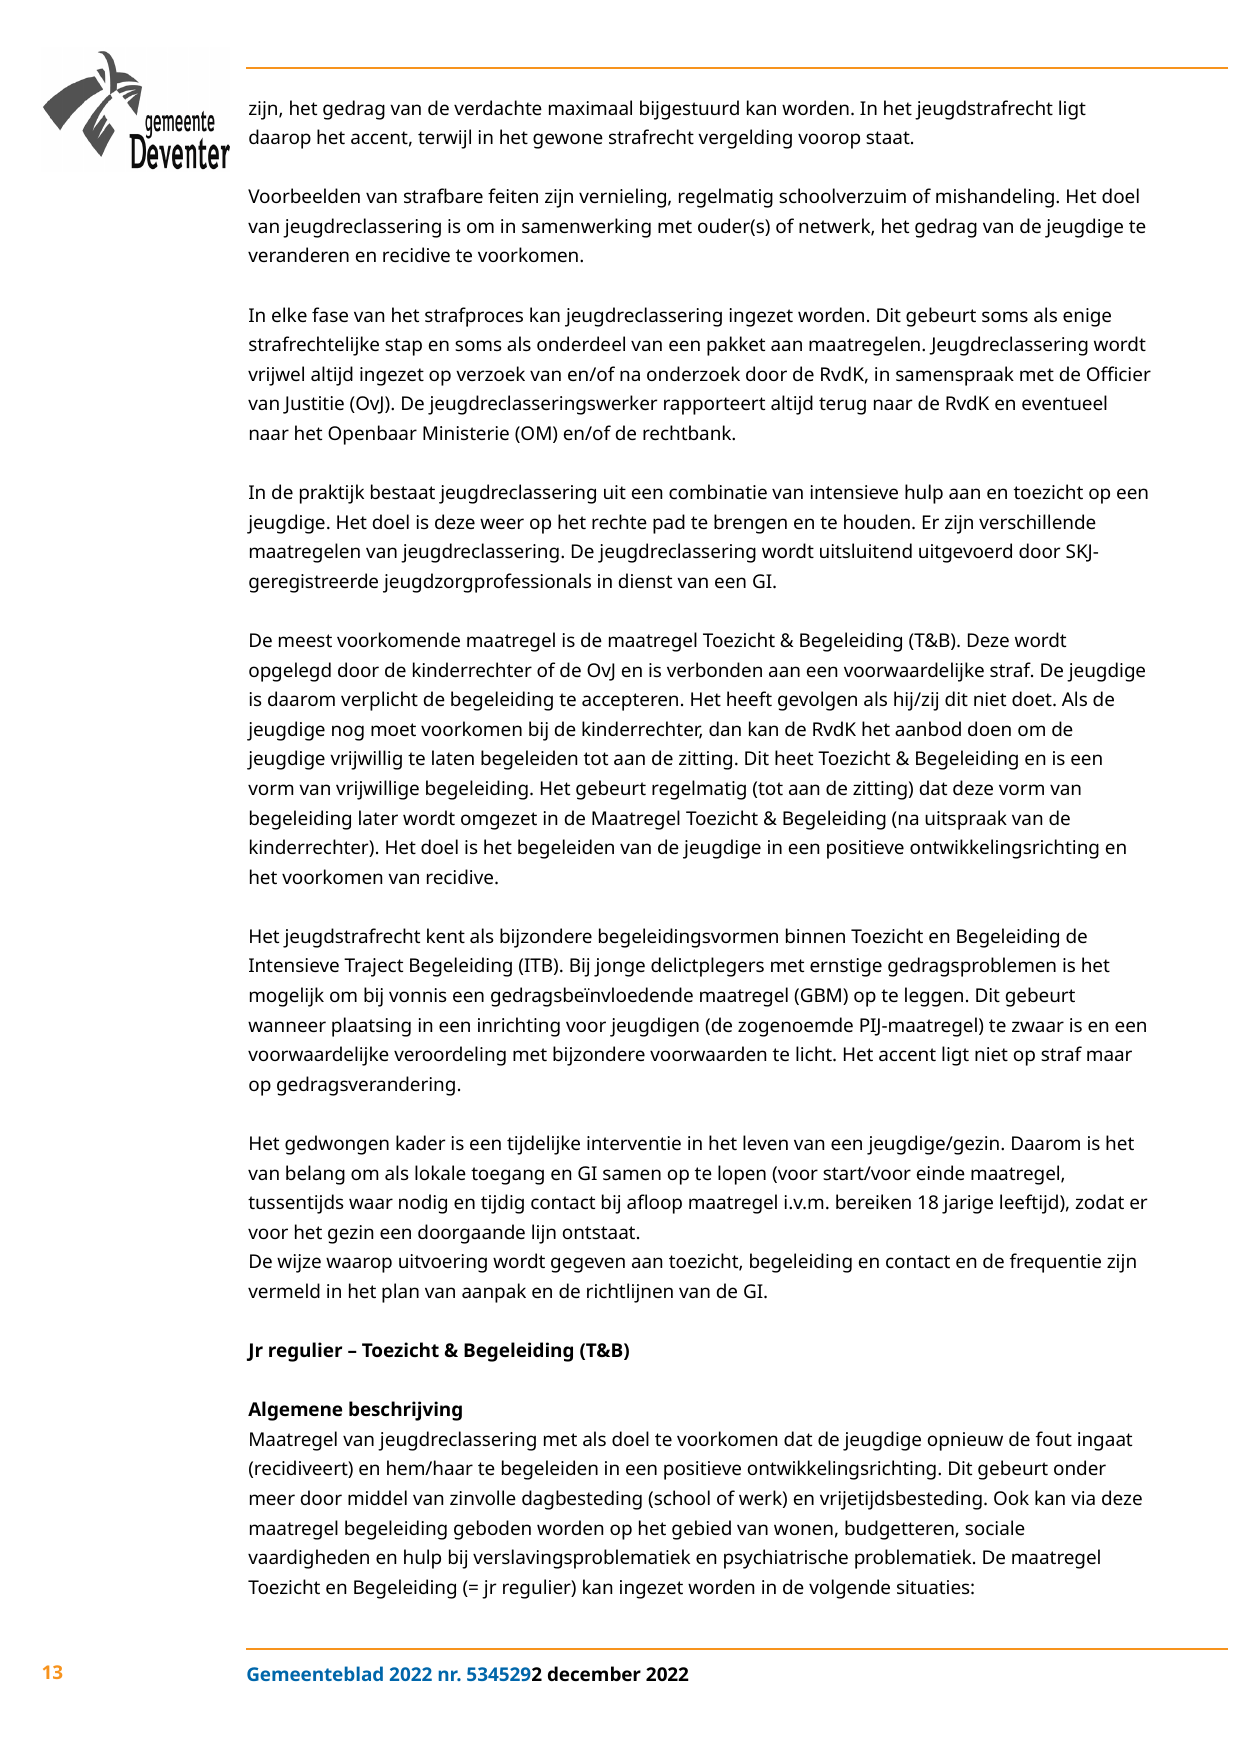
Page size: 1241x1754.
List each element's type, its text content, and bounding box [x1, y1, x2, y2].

text In de praktijk bestaat jeugdreclassering uit een combinatie van intensieve hulp aan en toezicht op een jeugdige. Het doel is deze weer op het rechte pad te brengen en te houden. Er zijn verschillende maatregelen van jeugdreclassering. De jeugdreclassering wordt uitsluitend uitgevoerd door SKJ-geregistreerde jeugdzorgprofessionals in dienst van een GI. [248, 479, 1152, 594]
text De meest voorkomende maatregel is de maatregel Toezicht & Begeleiding (T&B). Deze wordt opgelegd door de kinderrechter of de OvJ en is verbonden aan een voorwaardelijke straf. De jeugdige is daarom verplicht de begeleiding te accepteren. Het heeft gevolgen als hij/zij dit niet doet. Als de jeugdige nog moet voorkomen bij de kinderrechter, dan kan de RvdK het aanbod doen om de jeugdige vrijwillig te laten begeleiden tot aan de zitting. Dit heet Toezicht & Begeleiding en is een vorm van vrijwillige begeleiding. Het gebeurt regelmatig (tot aan de zitting) dat deze vorm van begeleiding later wordt omgezet in de Maatregel Toezicht & Begeleiding (na uitspraak van de kinderrechter). Het doel is het begeleiden van de jeugdige in een positieve ontwikkelingsrichting en het voorkomen van recidive. [248, 627, 1152, 890]
text Het jeugdstrafrecht kent als bijzondere begeleidingsvormen binnen Toezicht en Begeleiding de Intensieve Traject Begeleiding (ITB). Bij jonge delictplegers met ernstige gedragsproblemen is het mogelijk om bij vonnis een gedragsbeïnvloedende maatregel (GBM) op te leggen. Dit gebeurt wanneer plaatsing in een inrichting voor jeugdigen (de zogenoemde PIJ-maatregel) te zwaar is en een voorwaardelijke veroordeling met bijzondere voorwaarden te licht. Het accent ligt niet op straf maar op gedragsverandering. [248, 923, 1152, 1097]
text De wijze waarop uitvoering wordt gegeven aan toezicht, begeleiding en contact en de frequentie zijn vermeld in het plan van aanpak en de richtlijnen van de GI. [248, 1248, 1152, 1304]
text Het gedwongen kader is een tijdelijke interventie in het leven van een jeugdige/gezin. Daarom is het van belang om als lokale toegang en GI samen op te lopen (voor start/voor einde maatregel, tussentijds waar nodig en tijdig contact bij afloop maatregel i.v.m. bereiken 18 jarige leeftijd), zodat er voor het gezin een doorgaande lijn ontstaat. [248, 1130, 1152, 1245]
text Voorbeelden van strafbare feiten zijn vernieling, regelmatig schoolverzuim of mishandeling. Het doel van jeugdreclassering is om in samenwerking met ouder(s) of netwerk, het gedrag van de jeugdige te veranderen en recidive te voorkomen. [248, 183, 1152, 268]
text In elke fase van het strafproces kan jeugdreclassering ingezet worden. Dit gebeurt soms als enige strafrechtelijke stap en soms als onderdeel van een pakket aan maatregelen. Jeugdreclassering wordt vrijwel altijd ingezet op verzoek van en/of na onderzoek door de RvdK, in samenspraak met de Officier van Justitie (OvJ). De jeugdreclasseringswerker rapporteert altijd terug naar de RvdK en eventueel naar het Openbaar Ministerie (OM) en/of de rechtbank. [248, 302, 1152, 446]
picture [41, 47, 231, 172]
text Maatregel van jeugdreclassering met als doel te voorkomen dat de jeugdige opnieuw de fout ingaat (recidiveert) en hem/haar te begeleiden in een positieve ontwikkelingsrichting. Dit gebeurt onder meer door middel van zinvolle dagbesteding (school of werk) en vrijetijdsbesteding. Ook kan via deze maatregel begeleiding geboden worden op het gebied van wonen, budgetteren, sociale vaardigheden en hulp bij verslavingsproblematiek en psychiatrische problematiek. De maatregel Toezicht en Begeleiding (= jr regulier) kan ingezet worden in de volgende situaties: [248, 1426, 1152, 1600]
text zijn, het gedrag van de verdachte maximaal bijgestuurd kan worden. In het jeugdstrafrecht ligt daarop het accent, terwijl in het gewone strafrecht vergelding voorop staat. [248, 95, 1152, 150]
text Jr regulier – Toezicht & Begeleiding (T&B) [248, 1337, 1152, 1363]
text Algemene beschrijving [248, 1396, 1152, 1422]
